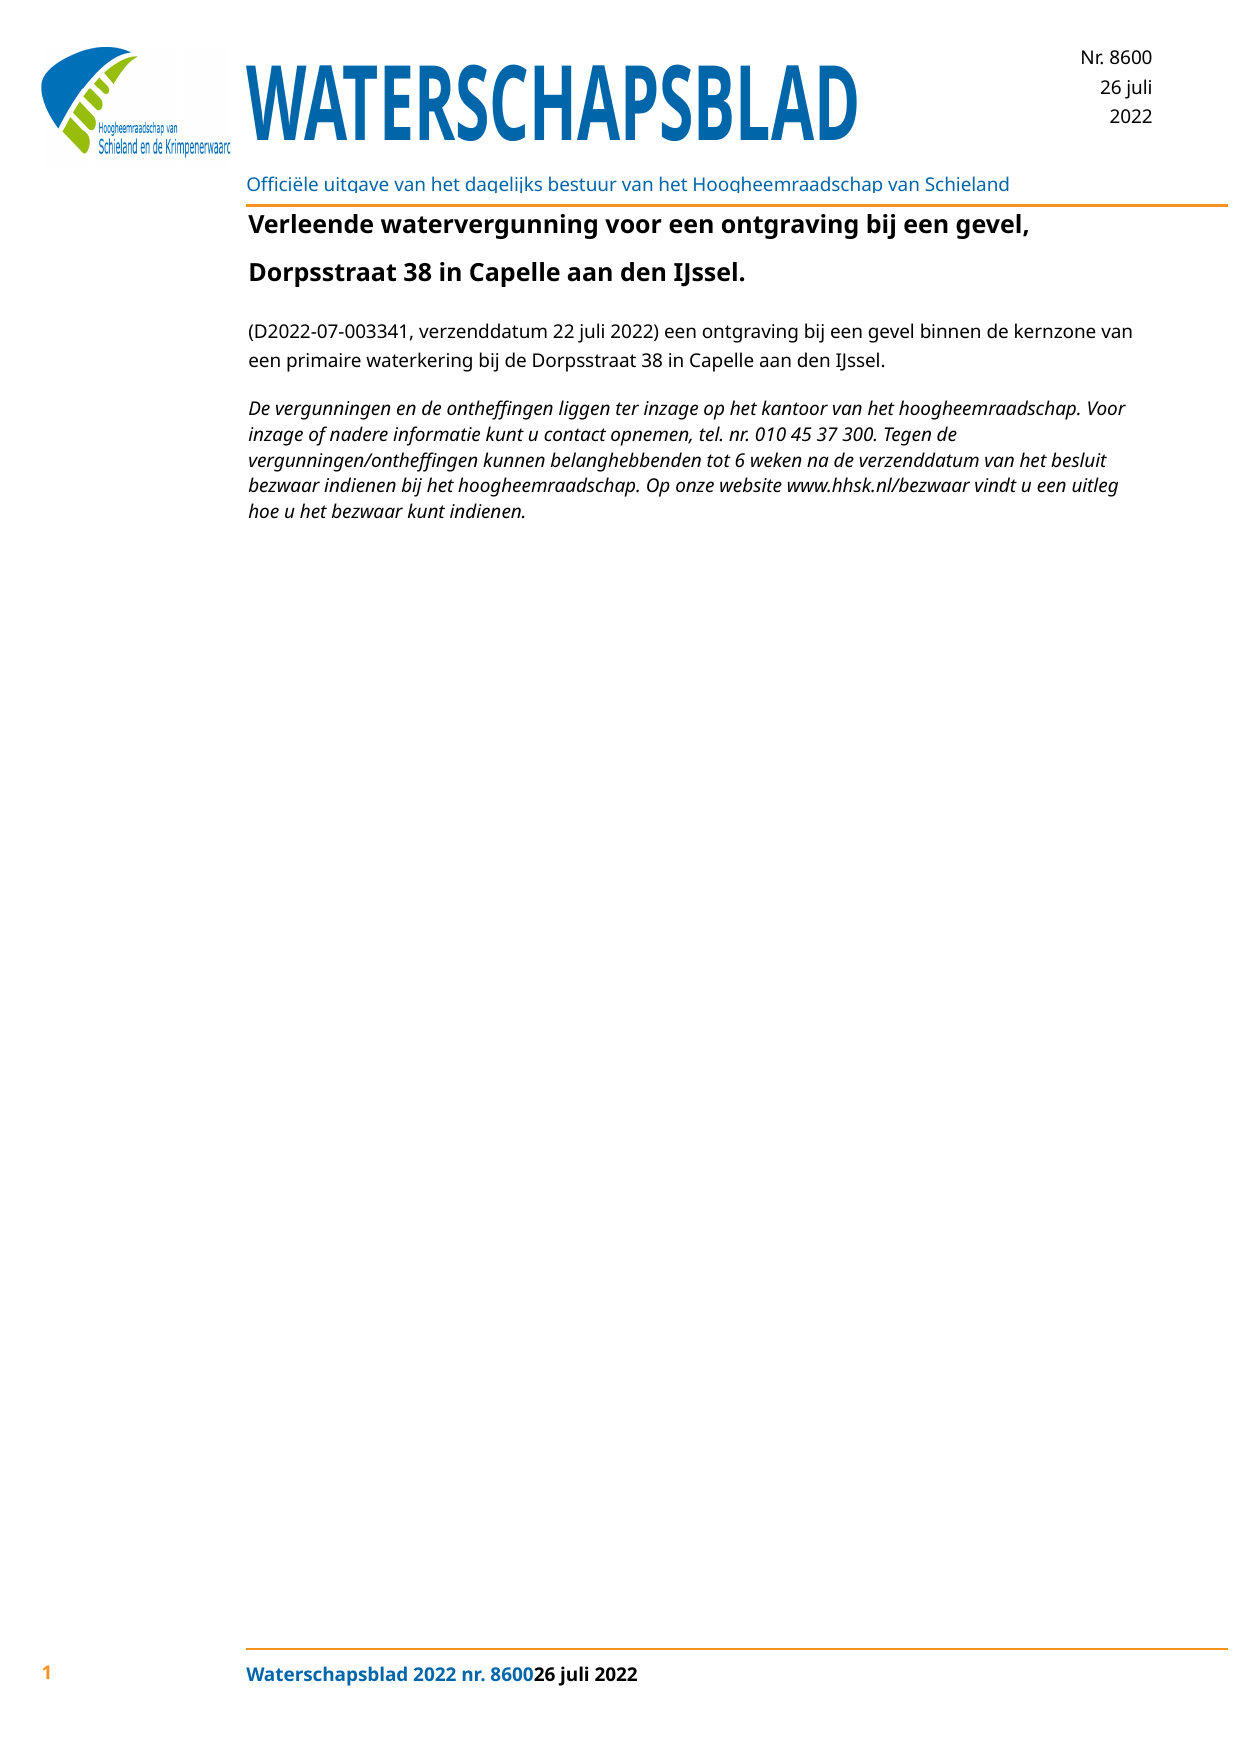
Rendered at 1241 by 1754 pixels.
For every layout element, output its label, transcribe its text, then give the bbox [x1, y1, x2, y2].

text Verleende watervergunning voor een ontgraving bij een gevel, Dorpsstraat 38 in Capelle aan den IJssel. [248, 207, 1152, 288]
picture [41, 47, 231, 172]
text De vergunningen en de ontheffingen liggen ter inzage op het kantoor van het hoogheemraadschap. Voor inzage of nadere informatie kunt u contact opnemen, tel. nr. 010 45 37 300. Tegen de vergunningen/ontheffingen kunnen belanghebbenden tot 6 weken na de verzenddatum van het besluit bezwaar indienen bij het hoogheemraadschap. Op onze website www.hhsk.nl/bezwaar vindt u een uitleg hoe u het bezwaar kunt indienen. [248, 395, 1152, 524]
text (D2022-07-003341, verzenddatum 22 juli 2022) een ontgraving bij een gevel binnen de kernzone van een primaire waterkering bij de Dorpsstraat 38 in Capelle aan den IJssel. [248, 318, 1152, 373]
